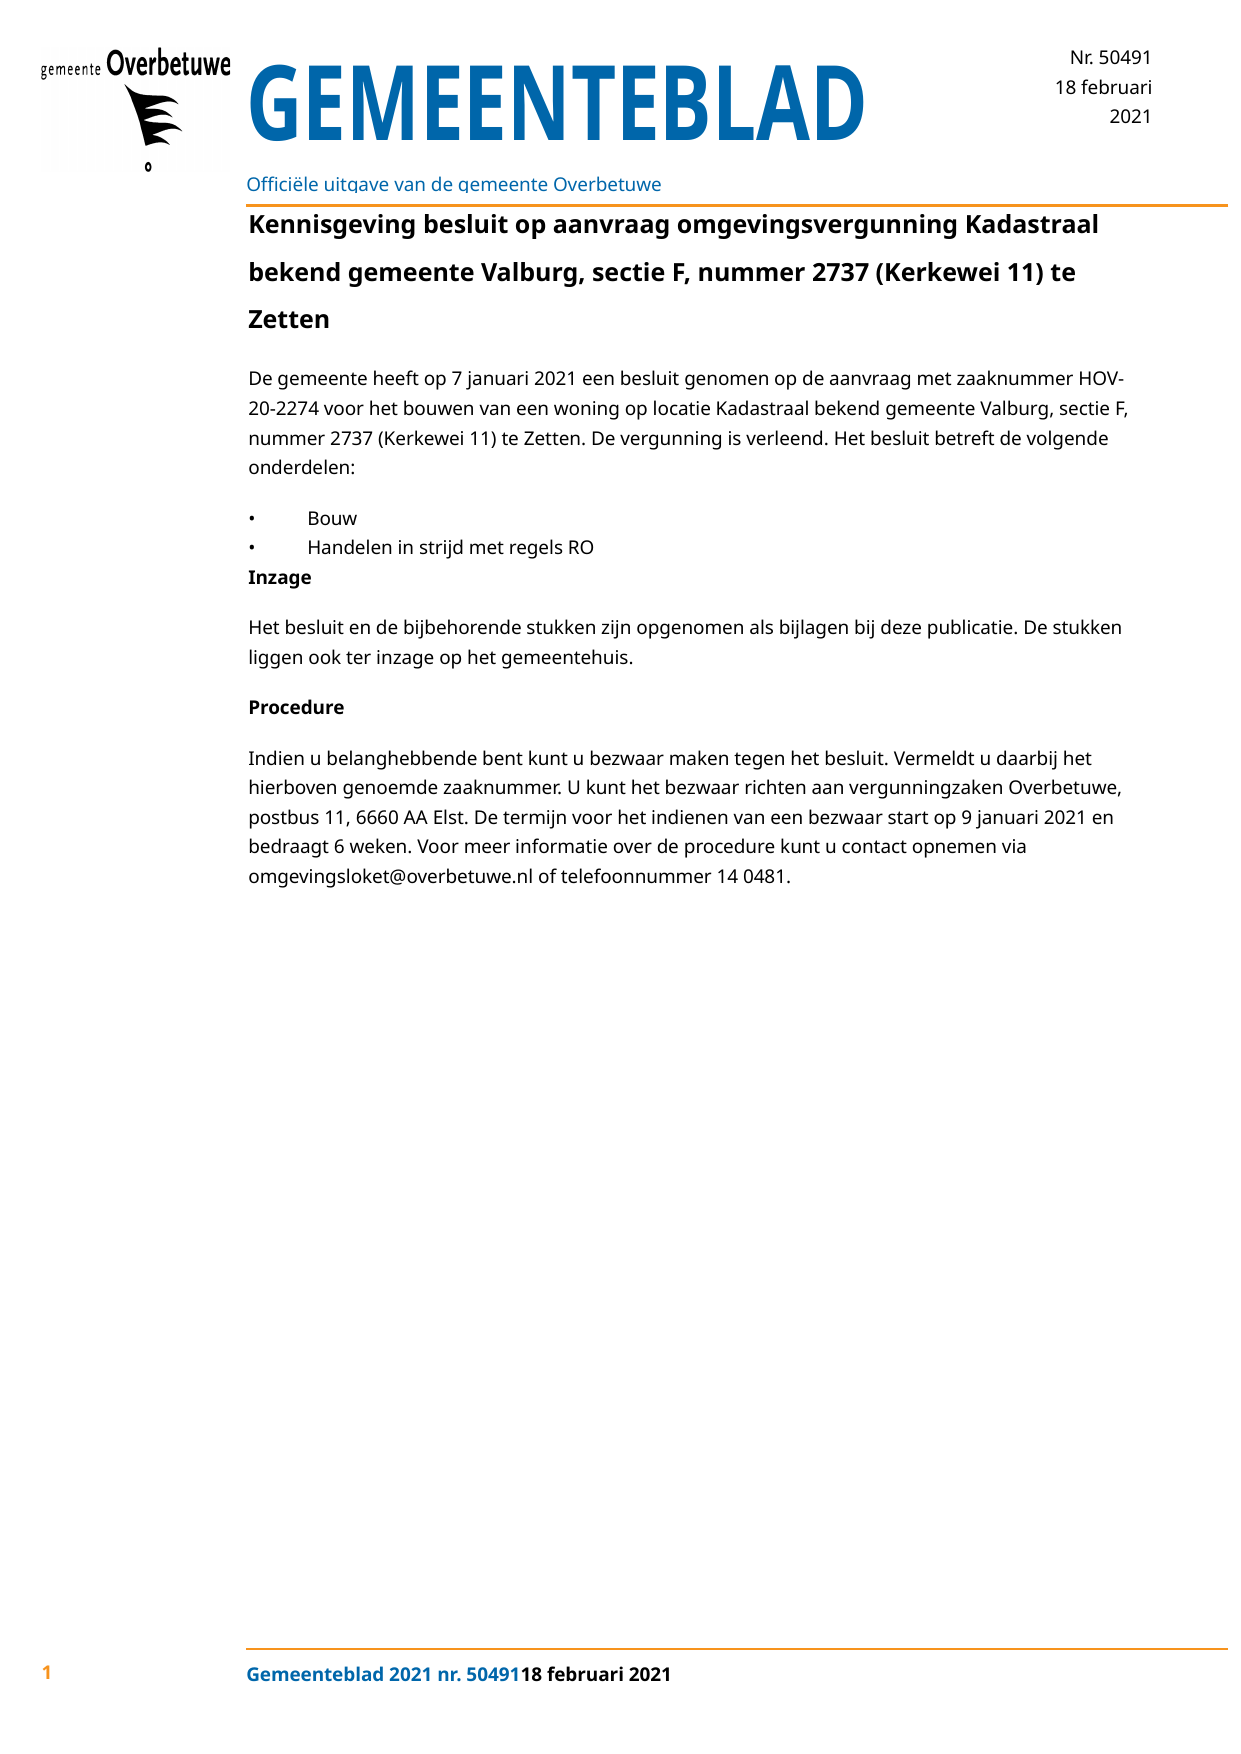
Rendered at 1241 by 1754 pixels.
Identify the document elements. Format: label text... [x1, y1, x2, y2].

picture [41, 47, 231, 172]
list Bouw [248, 505, 1152, 530]
text Kennisgeving besluit op aanvraag omgevingsvergunning Kadastraal bekend gemeente Valburg, sectie F, nummer 2737 (Kerkewei 11) te Zetten [248, 207, 1152, 336]
text Inzage [248, 564, 1152, 589]
text Het besluit en de bijbehorende stukken zijn opgenomen als bijlagen bij deze publicatie. De stukken liggen ook ter inzage op het gemeentehuis. [248, 614, 1152, 669]
list Handelen in strijd met regels RO [248, 534, 1152, 560]
text De gemeente heeft op 7 januari 2021 een besluit genomen op de aanvraag met zaaknummer HOV-20-2274 voor het bouwen van een woning op locatie Kadastraal bekend gemeente Valburg, sectie F, nummer 2737 (Kerkewei 11) te Zetten. De vergunning is verleend. Het besluit betreft de volgende onderdelen: [248, 366, 1152, 480]
text Indien u belanghebbende bent kunt u bezwaar maken tegen het besluit. Vermeldt u daarbij het hierboven genoemde zaaknummer. U kunt het bezwaar richten aan vergunningzaken Overbetuwe, postbus 11, 6660 AA Elst. De termijn voor het indienen van een bezwaar start op 9 januari 2021 en bedraagt 6 weken. Voor meer informatie over de procedure kunt u contact opnemen via omgevingsloket@overbetuwe.nl of telefoonnummer 14 0481. [248, 745, 1152, 889]
text Procedure [248, 694, 1152, 720]
